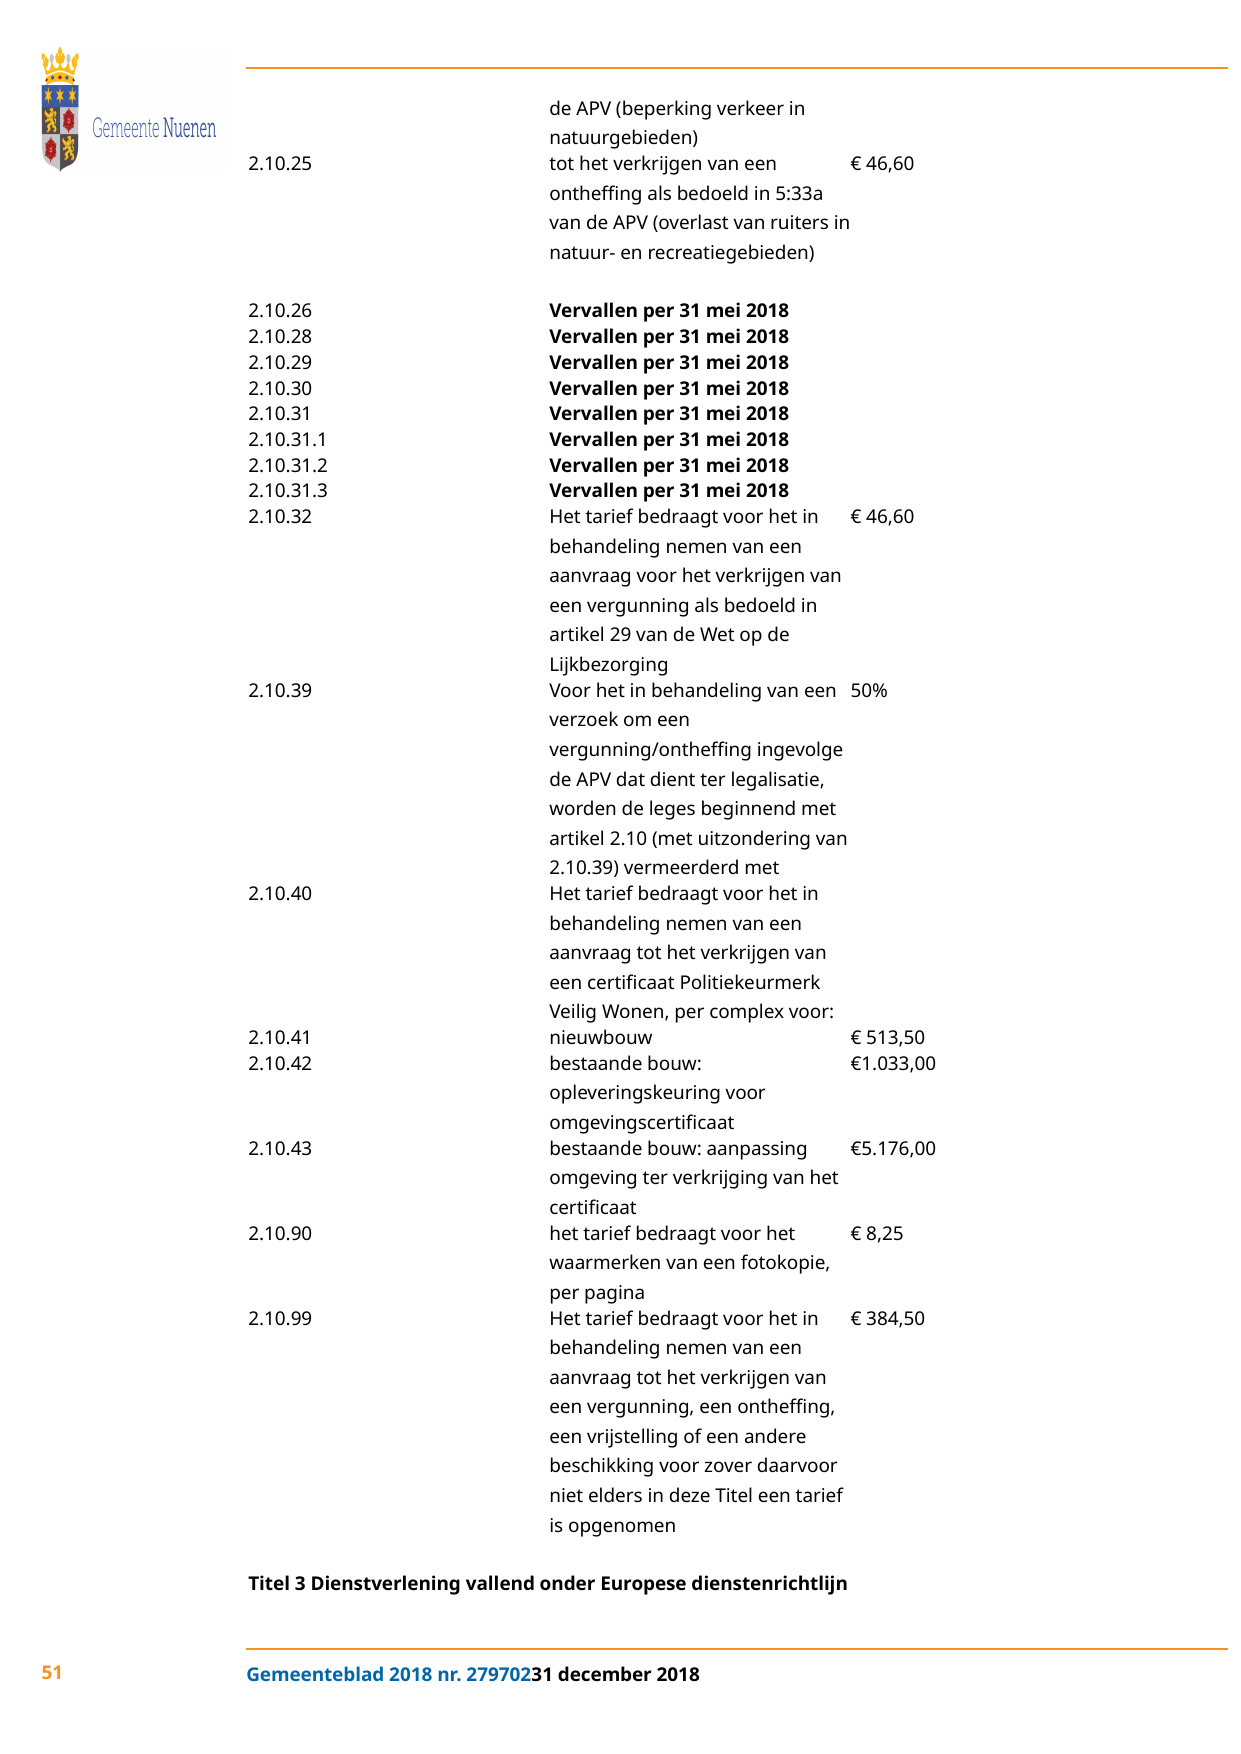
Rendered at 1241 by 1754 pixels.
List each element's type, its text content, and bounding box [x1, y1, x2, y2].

table_cell 2.10.41 [248, 1024, 549, 1050]
picture [41, 47, 231, 172]
table_cell 2.10.31.2 [248, 452, 549, 478]
table_cell tot het verkrijgen van een ontheffing als bedoeld in 5:33a van de APV (overlast van ruiters in natuur- en recreatiegebieden) [549, 150, 850, 264]
table_cell [248, 95, 549, 150]
table_cell [850, 426, 1152, 452]
table_cell 2.10.31.1 [248, 426, 549, 452]
table_cell Het tarief bedraagt voor het in behandeling nemen van een aanvraag tot het verkrijgen van een certificaat Politiekeurmerk Veilig Wonen, per complex voor: [549, 880, 850, 1024]
table_cell [850, 95, 1152, 150]
table_cell 2.10.30 [248, 375, 549, 400]
table_cell € 384,50 [850, 1305, 1152, 1537]
table_cell [850, 478, 1152, 503]
table_header [850, 298, 1152, 323]
table_cell bestaande bouw: opleveringskeuring voor omgevingscertificaat [549, 1050, 850, 1135]
table_cell [850, 323, 1152, 349]
table_header 2.10.26 [248, 298, 549, 323]
table_cell 2.10.99 [248, 1305, 549, 1537]
table_cell €1.033,00 [850, 1050, 1152, 1135]
table_cell Het tarief bedraagt voor het in behandeling nemen van een aanvraag voor het verkrijgen van een vergunning als bedoeld in artikel 29 van de Wet op de Lijkbezorging [549, 503, 850, 677]
table_cell 2.10.42 [248, 1050, 549, 1135]
table_cell € 8,25 [850, 1220, 1152, 1305]
table_cell 2.10.29 [248, 349, 549, 375]
table_cell nieuwbouw [549, 1024, 850, 1050]
table_header Titel 3 Dienstverlening vallend onder Europese dienstenrichtlijn [248, 1570, 1152, 1596]
table_header Vervallen per 31 mei 2018 [549, 298, 850, 323]
table_cell [850, 375, 1152, 400]
table_cell [850, 880, 1152, 1024]
table_cell de APV (beperking verkeer in natuurgebieden) [549, 95, 850, 150]
table_cell bestaande bouw: aanpassing omgeving ter verkrijging van het certificaat [549, 1135, 850, 1220]
table_cell Vervallen per 31 mei 2018 [549, 323, 850, 349]
table_cell [850, 400, 1152, 426]
table_cell 2.10.40 [248, 880, 549, 1024]
table_cell 2.10.31 [248, 400, 549, 426]
table_cell €5.176,00 [850, 1135, 1152, 1220]
table_cell Vervallen per 31 mei 2018 [549, 452, 850, 478]
table_cell 2.10.39 [248, 677, 549, 880]
table_cell Voor het in behandeling van een verzoek om een vergunning/ontheffing ingevolge de APV dat dient ter legalisatie, worden de leges beginnend met artikel 2.10 (met uitzondering van 2.10.39) vermeerderd met [549, 677, 850, 880]
table_cell 2.10.32 [248, 503, 549, 677]
table_cell het tarief bedraagt voor het waarmerken van een fotokopie, per pagina [549, 1220, 850, 1305]
table_cell 2.10.28 [248, 323, 549, 349]
table_cell 2.10.25 [248, 150, 549, 264]
table_cell [850, 349, 1152, 375]
table_cell 2.10.90 [248, 1220, 549, 1305]
table_cell 50% [850, 677, 1152, 880]
table_cell Vervallen per 31 mei 2018 [549, 375, 850, 400]
table_cell Vervallen per 31 mei 2018 [549, 478, 850, 503]
table_cell [850, 452, 1152, 478]
table_cell Vervallen per 31 mei 2018 [549, 349, 850, 375]
table_cell 2.10.43 [248, 1135, 549, 1220]
table_cell Vervallen per 31 mei 2018 [549, 426, 850, 452]
table_cell Vervallen per 31 mei 2018 [549, 400, 850, 426]
table_cell € 46,60 [850, 150, 1152, 264]
table_cell € 513,50 [850, 1024, 1152, 1050]
table_cell Het tarief bedraagt voor het in behandeling nemen van een aanvraag tot het verkrijgen van een vergunning, een ontheffing, een vrijstelling of een andere beschikking voor zover daarvoor niet elders in deze Titel een tarief is opgenomen [549, 1305, 850, 1537]
table_cell € 46,60 [850, 503, 1152, 677]
table_cell 2.10.31.3 [248, 478, 549, 503]
